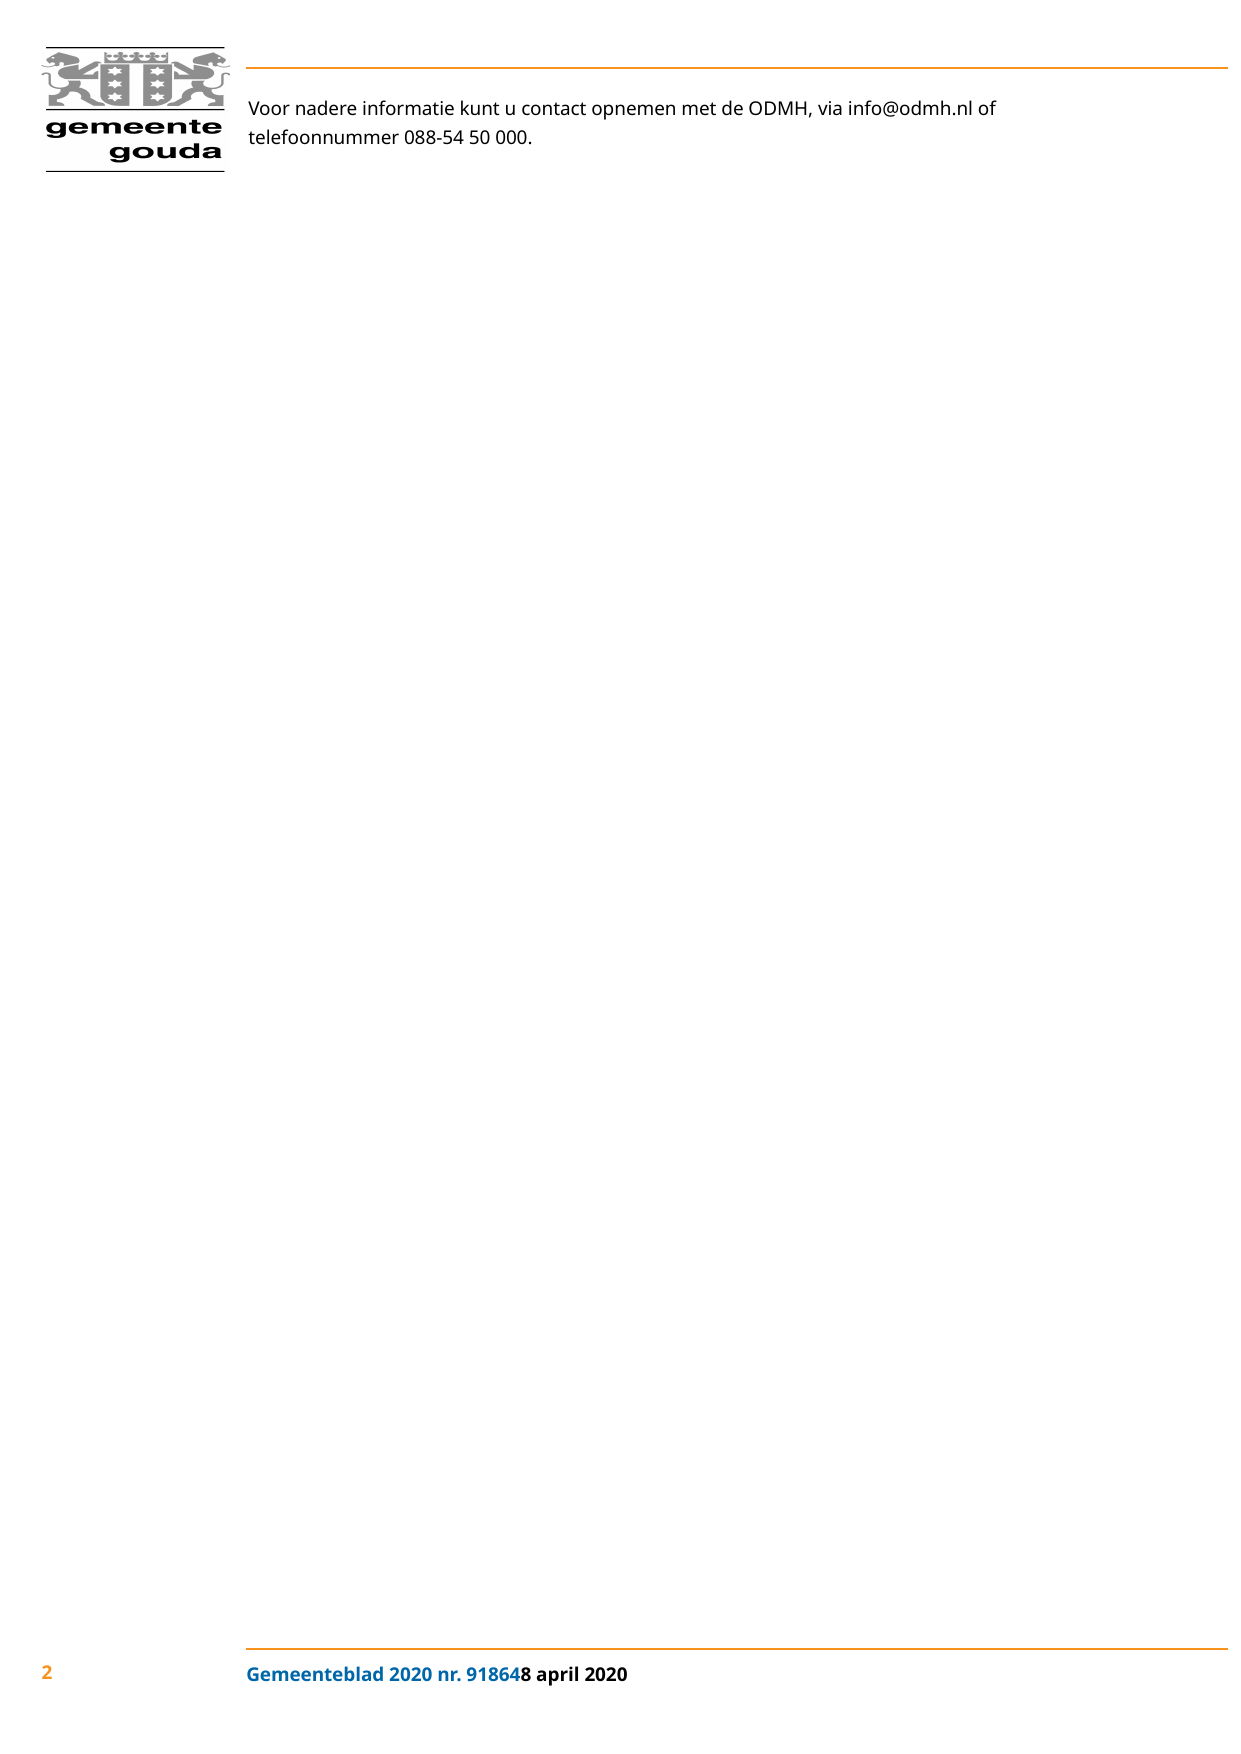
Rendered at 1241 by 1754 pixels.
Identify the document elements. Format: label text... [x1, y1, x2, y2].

text Voor nadere informatie kunt u contact opnemen met de ODMH, via info@odmh.nl of telefoonnummer 088-54 50 000. [248, 95, 1152, 150]
picture [41, 47, 231, 172]
